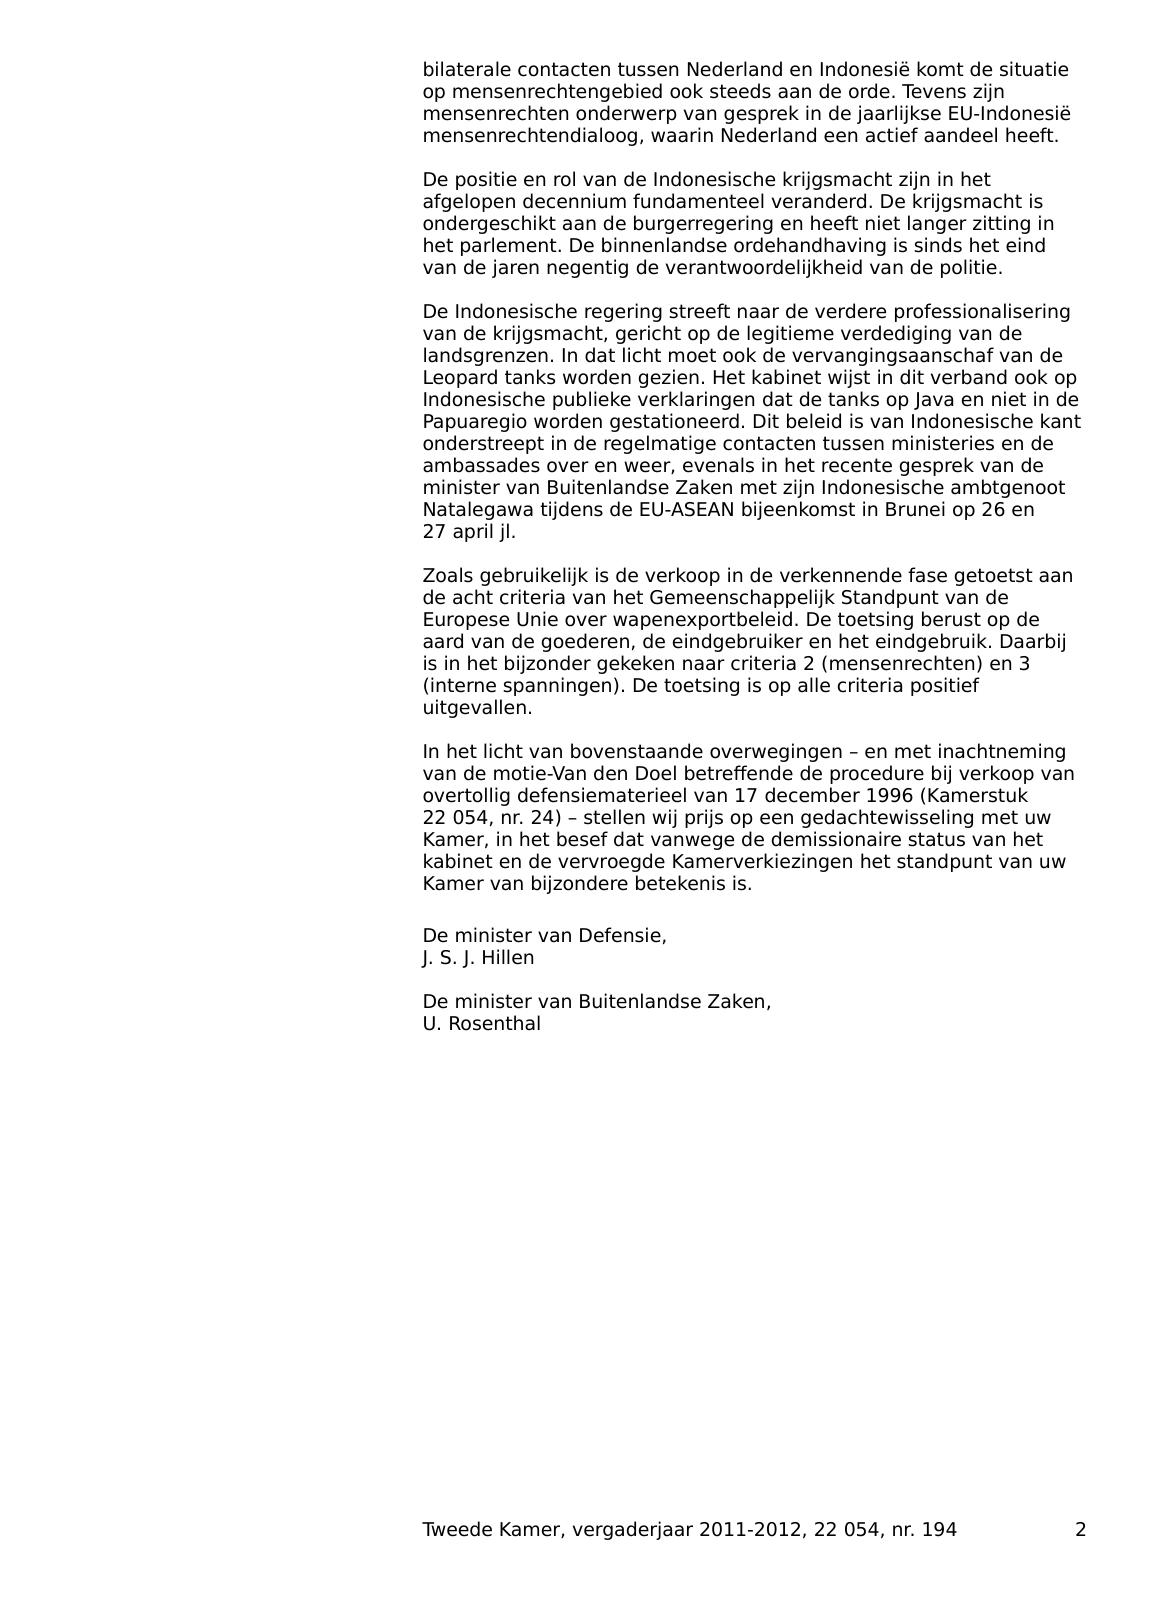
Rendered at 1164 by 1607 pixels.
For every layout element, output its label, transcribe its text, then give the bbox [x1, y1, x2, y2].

text De minister van Defensie, J. S. J. Hillen [422, 925, 1087, 969]
text De minister van Buitenlandse Zaken, U. Rosenthal [422, 991, 1087, 1035]
text De Indonesische regering streeft naar de verdere professionalisering van de krijgsmacht, gericht op de legitieme verdediging van de landsgrenzen. In dat licht moet ook de vervangingsaanschaf van de Leopard tanks worden gezien. Het kabinet wijst in dit verband ook op Indonesische publieke verklaringen dat de tanks op Java en niet in de Papuaregio worden gestationeerd. Dit beleid is van Indonesische kant onderstreept in de regelmatige contacten tussen ministeries en de ambassades over en weer, evenals in het recente gesprek van de minister van Buitenlandse Zaken met zijn Indonesische ambtgenoot Natalegawa tijdens de EU-ASEAN bijeenkomst in Brunei op 26 en 27 april jl. [422, 301, 1087, 543]
text In het licht van bovenstaande overwegingen – en met inachtneming van de motie-Van den Doel betreffende de procedure bij verkoop van overtollig defensiematerieel van 17 december 1996 (Kamerstuk 22 054, nr. 24) – stellen wij prijs op een gedachtewisseling met uw Kamer, in het besef dat vanwege de demissionaire status van het kabinet en de vervroegde Kamerverkiezingen het standpunt van uw Kamer van bijzondere betekenis is. [422, 741, 1087, 895]
text bilaterale contacten tussen Nederland en Indonesië komt de situatie op mensenrechtengebied ook steeds aan de orde. Tevens zijn mensenrechten onderwerp van gesprek in de jaarlijkse EU-Indonesië mensenrechtendialoog, waarin Nederland een actief aandeel heeft. [422, 59, 1087, 147]
text De positie en rol van de Indonesische krijgsmacht zijn in het afgelopen decennium fundamenteel veranderd. De krijgsmacht is ondergeschikt aan de burgerregering en heeft niet langer zitting in het parlement. De binnenlandse ordehandhaving is sinds het eind van de jaren negentig de verantwoordelijkheid van de politie. [422, 169, 1087, 279]
text Zoals gebruikelijk is de verkoop in de verkennende fase getoetst aan de acht criteria van het Gemeenschappelijk Standpunt van de Europese Unie over wapenexportbeleid. De toetsing berust op de aard van de goederen, de eindgebruiker en het eindgebruik. Daarbij is in het bijzonder gekeken naar criteria 2 (mensenrechten) en 3 (interne spanningen). De toetsing is op alle criteria positief uitgevallen. [422, 565, 1087, 719]
